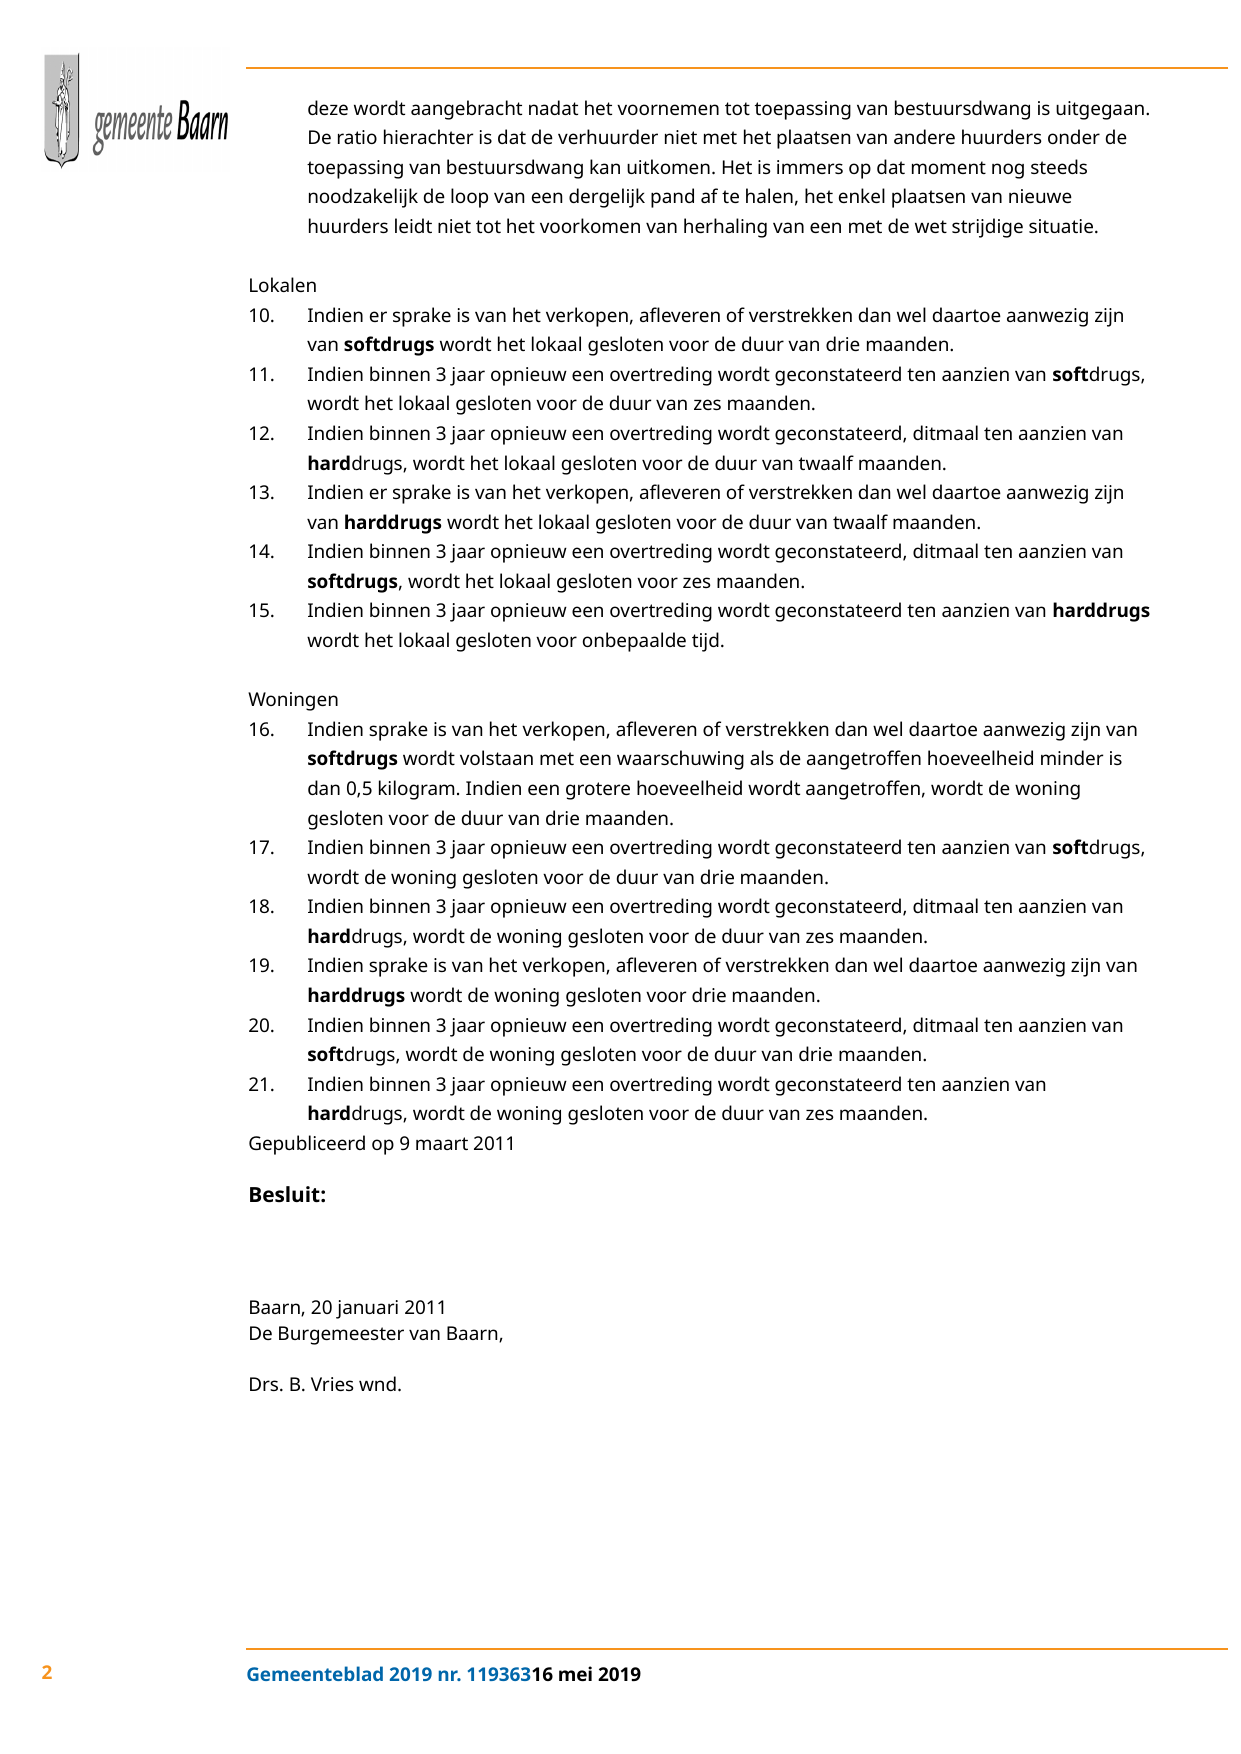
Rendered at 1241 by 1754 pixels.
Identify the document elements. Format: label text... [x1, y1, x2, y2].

text Baarn, 20 januari 2011 [248, 1294, 1152, 1320]
list Indien binnen 3 jaar opnieuw een overtreding wordt geconstateerd, ditmaal ten aanzien van harddrugs, wordt de woning gesloten voor de duur van zes maanden. [248, 893, 1152, 949]
list Indien er sprake is van het verkopen, afleveren of verstrekken dan wel daartoe aanwezig zijn van harddrugs wordt het lokaal gesloten voor de duur van twaalf maanden. [248, 479, 1152, 535]
list deze wordt aangebracht nadat het voornemen tot toepassing van bestuursdwang is uitgegaan. De ratio hierachter is dat de verhuurder niet met het plaatsen van andere huurders onder de toepassing van bestuursdwang kan uitkomen. Het is immers op dat moment nog steeds noodzakelijk de loop van een dergelijk pand af te halen, het enkel plaatsen van nieuwe huurders leidt niet tot het voorkomen van herhaling van een met de wet strijdige situatie. [248, 95, 1152, 239]
list Indien binnen 3 jaar opnieuw een overtreding wordt geconstateerd ten aanzien van harddrugs, wordt de woning gesloten voor de duur van zes maanden. [248, 1071, 1152, 1126]
text Besluit: [248, 1181, 1152, 1209]
list Indien sprake is van het verkopen, afleveren of verstrekken dan wel daartoe aanwezig zijn van softdrugs wordt volstaan met een waarschuwing als de aangetroffen hoeveelheid minder is dan 0,5 kilogram. Indien een grotere hoeveelheid wordt aangetroffen, wordt de woning gesloten voor de duur van drie maanden. [248, 716, 1152, 831]
list Indien binnen 3 jaar opnieuw een overtreding wordt geconstateerd ten aanzien van softdrugs, wordt het lokaal gesloten voor de duur van zes maanden. [248, 361, 1152, 416]
text Woningen [248, 686, 1152, 712]
text De Burgemeester van Baarn, [248, 1320, 1152, 1345]
text Gepubliceerd op 9 maart 2011 [248, 1130, 1152, 1156]
list Indien er sprake is van het verkopen, afleveren of verstrekken dan wel daartoe aanwezig zijn van softdrugs wordt het lokaal gesloten voor de duur van drie maanden. [248, 302, 1152, 357]
list Indien binnen 3 jaar opnieuw een overtreding wordt geconstateerd ten aanzien van harddrugs wordt het lokaal gesloten voor onbepaalde tijd. [248, 598, 1152, 653]
text Drs. B. Vries wnd. [248, 1371, 1152, 1397]
text Lokalen [248, 272, 1152, 298]
list Indien binnen 3 jaar opnieuw een overtreding wordt geconstateerd, ditmaal ten aanzien van harddrugs, wordt het lokaal gesloten voor de duur van twaalf maanden. [248, 420, 1152, 476]
list Indien sprake is van het verkopen, afleveren of verstrekken dan wel daartoe aanwezig zijn van harddrugs wordt de woning gesloten voor drie maanden. [248, 953, 1152, 1008]
list Indien binnen 3 jaar opnieuw een overtreding wordt geconstateerd ten aanzien van softdrugs, wordt de woning gesloten voor de duur van drie maanden. [248, 834, 1152, 890]
list Indien binnen 3 jaar opnieuw een overtreding wordt geconstateerd, ditmaal ten aanzien van softdrugs, wordt de woning gesloten voor de duur van drie maanden. [248, 1012, 1152, 1067]
picture [41, 47, 231, 172]
list Indien binnen 3 jaar opnieuw een overtreding wordt geconstateerd, ditmaal ten aanzien van softdrugs, wordt het lokaal gesloten voor zes maanden. [248, 538, 1152, 594]
